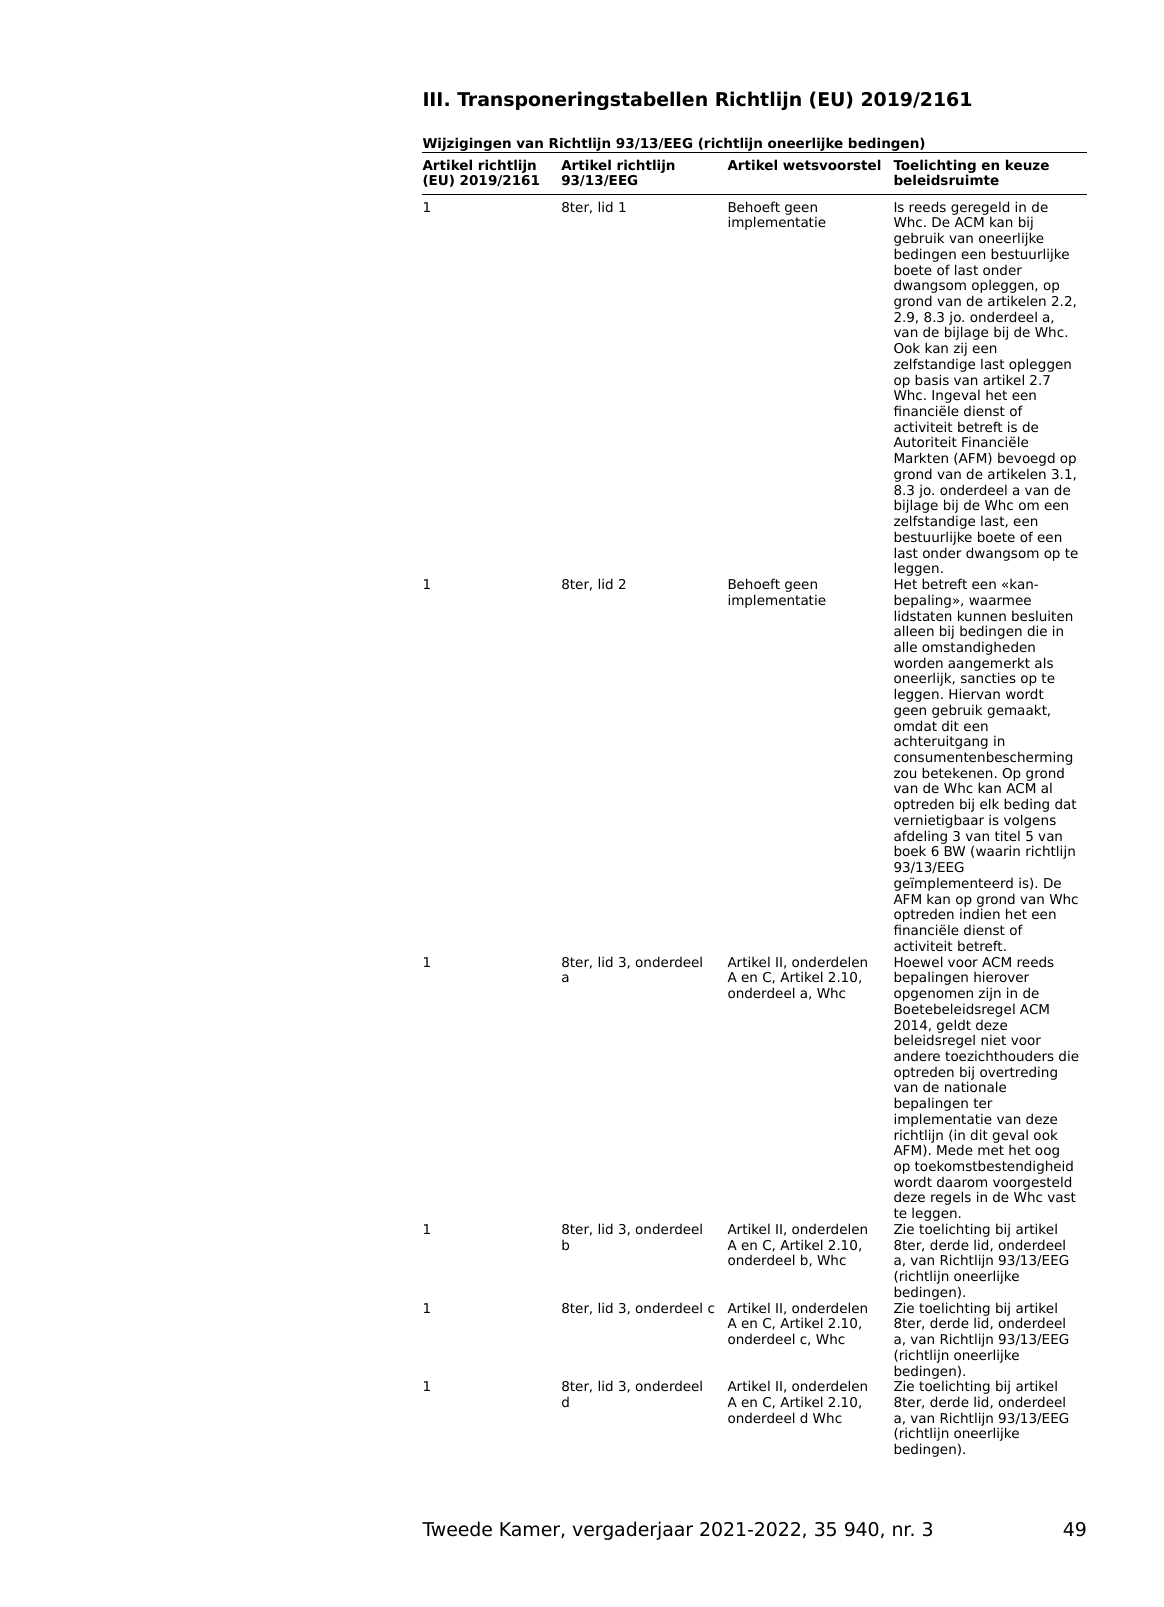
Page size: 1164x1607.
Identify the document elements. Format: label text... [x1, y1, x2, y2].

table_cell Toelichting en keuze beleidsruimte [887, 153, 1087, 194]
table_cell Artikel richtlijn (EU) 2019/2161 [422, 153, 555, 194]
table_cell Artikel richtlijn 93/13/EEG [555, 153, 721, 194]
table_cell 1 [422, 195, 555, 577]
table_cell Zie toelichting bij artikel 8ter, derde lid, onderdeel a, van Richtlijn 93/13/EEG (richtlijn oneerlijke bedingen). [887, 1379, 1087, 1458]
table_cell 8ter, lid 1 [555, 195, 721, 577]
table_cell Behoeft geen implementatie [721, 195, 887, 577]
table_cell 8ter, lid 2 [555, 577, 721, 954]
table_cell Is reeds geregeld in de Whc. De ACM kan bij gebruik van oneerlijke bedingen een bestuurlijke boete of last onder dwangsom opleggen, op grond van de artikelen 2.2, 2.9, 8.3 jo. onderdeel a, van de bijlage bij de Whc. Ook kan zij een zelfstandige last opleggen op basis van artikel 2.7 Whc. Ingeval het een financiële dienst of activiteit betreft is de Autoriteit Financiële Markten (AFM) bevoegd op grond van de artikelen 3.1, 8.3 jo. onderdeel a van de bijlage bij de Whc om een zelfstandige last, een bestuurlijke boete of een last onder dwangsom op te leggen. [887, 195, 1087, 577]
table_cell 1 [422, 1300, 555, 1379]
table_cell 1 [422, 577, 555, 954]
table_cell 1 [422, 1379, 555, 1458]
table_cell 8ter, lid 3, onderdeel b [555, 1222, 721, 1300]
table_cell Artikel II, onderdelen A en C, Artikel 2.10, onderdeel d Whc [721, 1379, 887, 1458]
table_cell Zie toelichting bij artikel 8ter, derde lid, onderdeel a, van Richtlijn 93/13/EEG (richtlijn oneerlijke bedingen). [887, 1222, 1087, 1300]
table_header Wijzigingen van Richtlijn 93/13/EEG (richtlijn oneerlijke bedingen) [422, 136, 1087, 152]
table_cell Het betreft een «kan-bepaling», waarmee lidstaten kunnen besluiten alleen bij bedingen die in alle omstandigheden worden aangemerkt als oneerlijk, sancties op te leggen. Hiervan wordt geen gebruik gemaakt, omdat dit een achteruitgang in consumentenbescherming zou betekenen. Op grond van de Whc kan ACM al optreden bij elk beding dat vernietigbaar is volgens afdeling 3 van titel 5 van boek 6 BW (waarin richtlijn 93/13/EEG geïmplementeerd is). De AFM kan op grond van Whc optreden indien het een financiële dienst of activiteit betreft. [887, 577, 1087, 954]
table_cell 1 [422, 1222, 555, 1300]
table_cell Artikel wetsvoorstel [721, 153, 887, 194]
table_cell 8ter, lid 3, onderdeel c [555, 1300, 721, 1379]
subtitle III. Transponeringstabellen Richtlijn (EU) 2019/2161 [422, 89, 1087, 111]
table_cell Behoeft geen implementatie [721, 577, 887, 954]
table_cell 8ter, lid 3, onderdeel a [555, 954, 721, 1222]
table_cell Artikel II, onderdelen A en C, Artikel 2.10, onderdeel a, Whc [721, 954, 887, 1222]
table_cell Zie toelichting bij artikel 8ter, derde lid, onderdeel a, van Richtlijn 93/13/EEG (richtlijn oneerlijke bedingen). [887, 1300, 1087, 1379]
table_cell Artikel II, onderdelen A en C, Artikel 2.10, onderdeel c, Whc [721, 1300, 887, 1379]
table_cell 8ter, lid 3, onderdeel d [555, 1379, 721, 1458]
table_cell 1 [422, 954, 555, 1222]
table_cell Artikel II, onderdelen A en C, Artikel 2.10, onderdeel b, Whc [721, 1222, 887, 1300]
table_cell Hoewel voor ACM reeds bepalingen hierover opgenomen zijn in de Boetebeleidsregel ACM 2014, geldt deze beleidsregel niet voor andere toezichthouders die optreden bij overtreding van de nationale bepalingen ter implementatie van deze richtlijn (in dit geval ook AFM). Mede met het oog op toekomstbestendigheid wordt daarom voorgesteld deze regels in de Whc vast te leggen. [887, 954, 1087, 1222]
